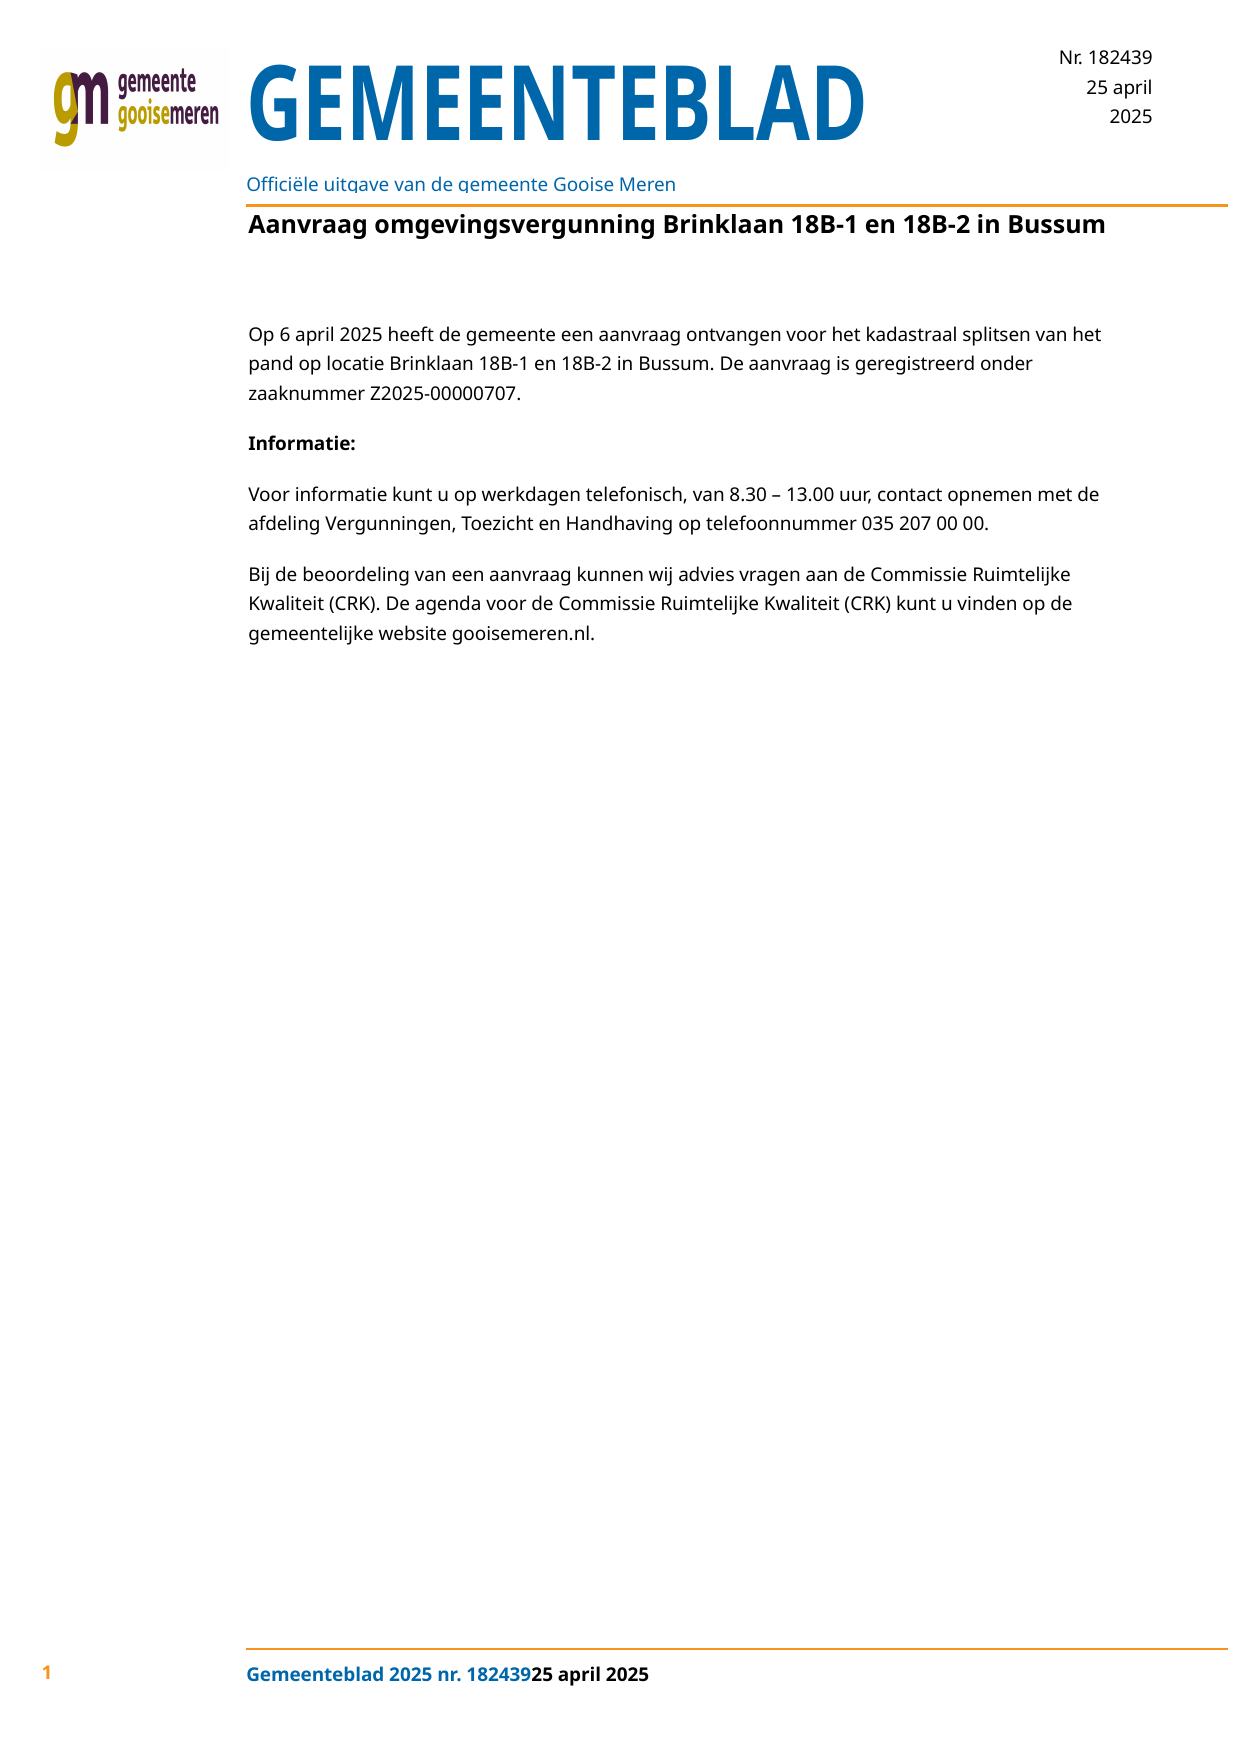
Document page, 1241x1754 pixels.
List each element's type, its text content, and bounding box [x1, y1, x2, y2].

text Aanvraag omgevingsvergunning Brinklaan 18B-1 en 18B-2 in Bussum [248, 207, 1152, 241]
picture [41, 47, 231, 172]
text Bij de beoordeling van een aanvraag kunnen wij advies vragen aan de Commissie Ruimtelijke Kwaliteit (CRK). De agenda voor de Commissie Ruimtelijke Kwaliteit (CRK) kunt u vinden op de gemeentelijke website gooisemeren.nl. [248, 561, 1152, 646]
text Op 6 april 2025 heeft de gemeente een aanvraag ontvangen voor het kadastraal splitsen van het pand op locatie Brinklaan 18B-1 en 18B-2 in Bussum. De aanvraag is geregistreerd onder zaaknummer Z2025-00000707. [248, 321, 1152, 406]
text Informatie: [248, 430, 1152, 456]
text Voor informatie kunt u op werkdagen telefonisch, van 8.30 – 13.00 uur, contact opnemen met de afdeling Vergunningen, Toezicht en Handhaving op telefoonnummer 035 207 00 00. [248, 481, 1152, 536]
